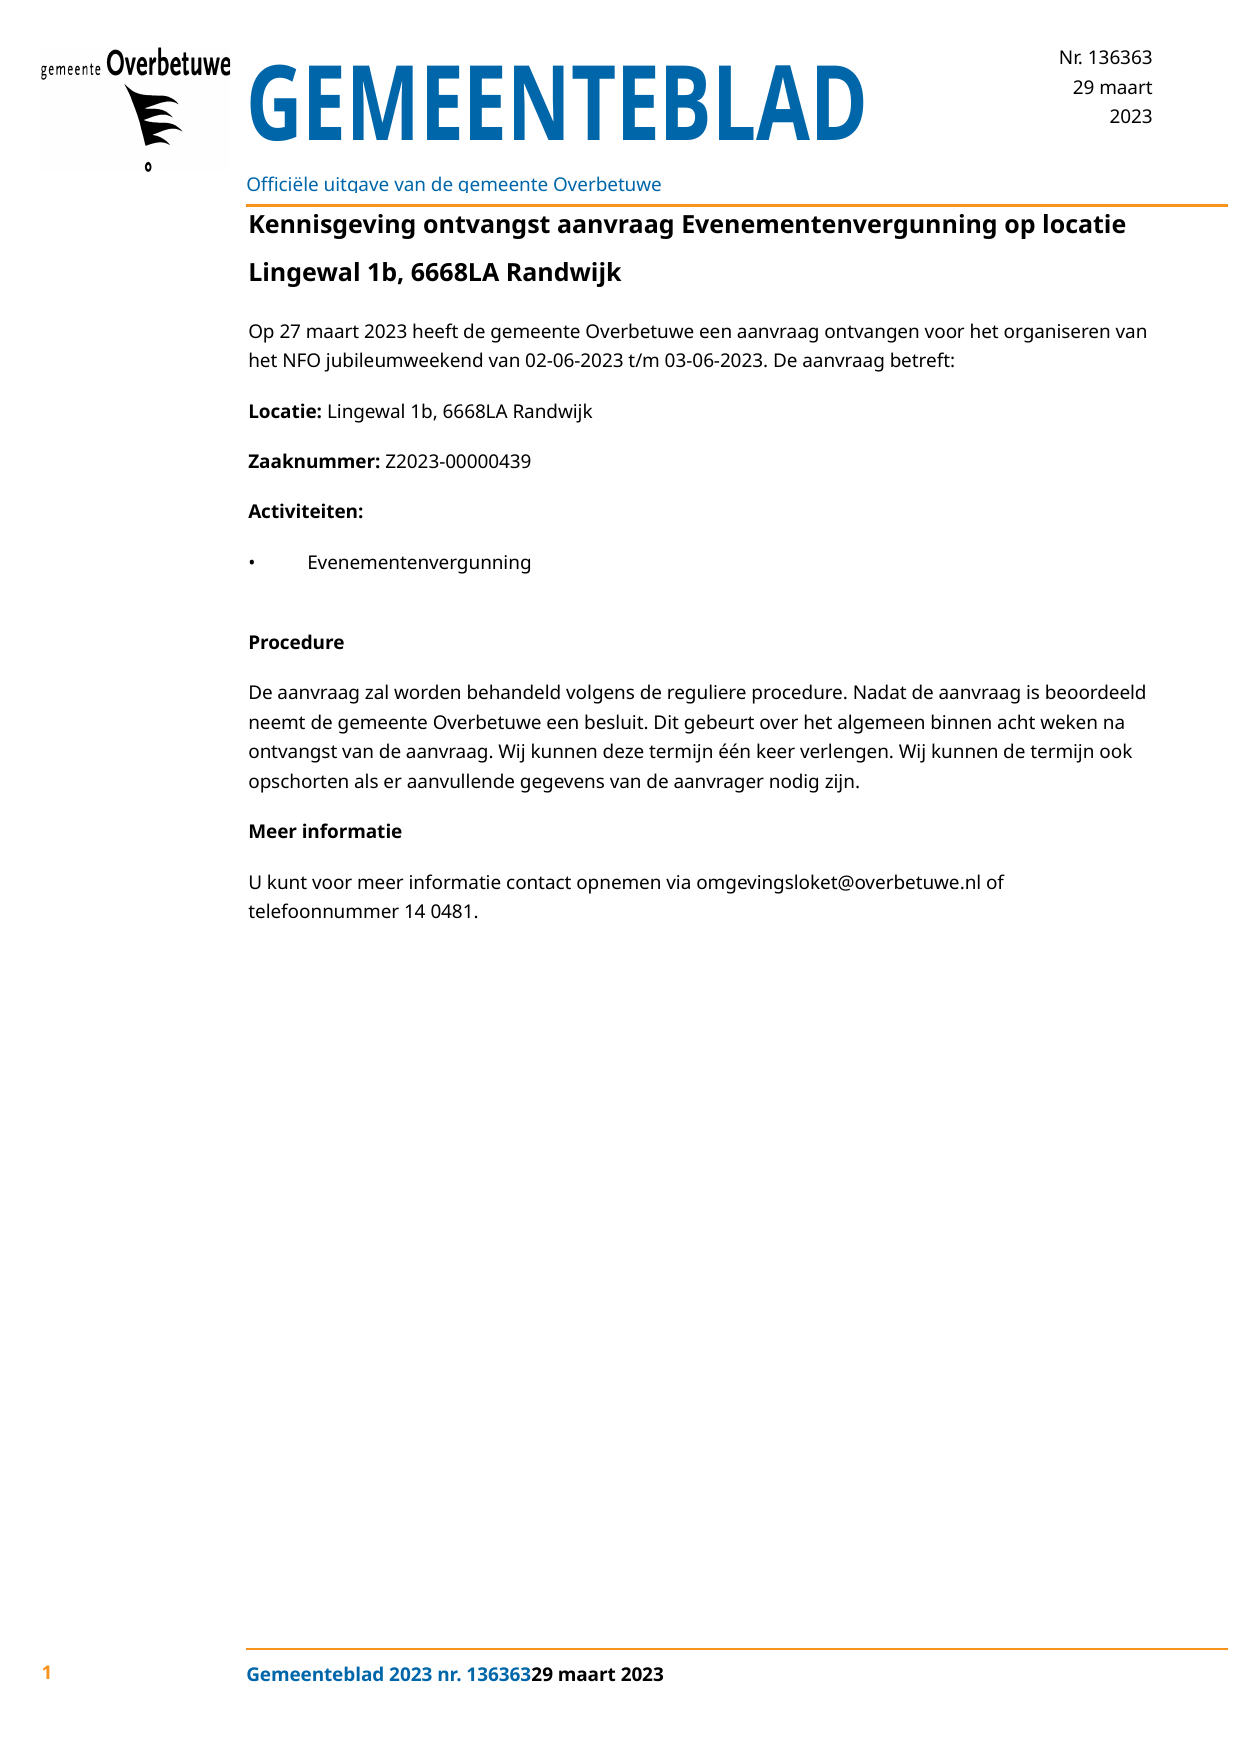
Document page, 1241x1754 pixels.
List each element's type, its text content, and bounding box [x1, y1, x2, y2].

text Op 27 maart 2023 heeft de gemeente Overbetuwe een aanvraag ontvangen voor het organiseren van het NFO jubileumweekend van 02-06-2023 t/m 03-06-2023. De aanvraag betreft: [248, 318, 1152, 373]
text Locatie: Lingewal 1b, 6668LA Randwijk [248, 398, 1152, 424]
text Kennisgeving ontvangst aanvraag Evenementenvergunning op locatie Lingewal 1b, 6668LA Randwijk [248, 207, 1152, 288]
text Procedure [248, 629, 1152, 655]
text Activiteiten: [248, 499, 1152, 524]
text Zaaknummer: Z2023-00000439 [248, 448, 1152, 474]
text De aanvraag zal worden behandeld volgens de reguliere procedure. Nadat de aanvraag is beoordeeld neemt de gemeente Overbetuwe een besluit. Dit gebeurt over het algemeen binnen acht weken na ontvangst van de aanvraag. Wij kunnen deze termijn één keer verlengen. Wij kunnen de termijn ook opschorten als er aanvullende gegevens van de aanvrager nodig zijn. [248, 679, 1152, 794]
list Evenementenvergunning [248, 549, 1152, 575]
picture [41, 47, 231, 172]
text U kunt voor meer informatie contact opnemen via omgevingsloket@overbetuwe.nl of telefoonnummer 14 0481. [248, 869, 1152, 924]
text Meer informatie [248, 819, 1152, 844]
